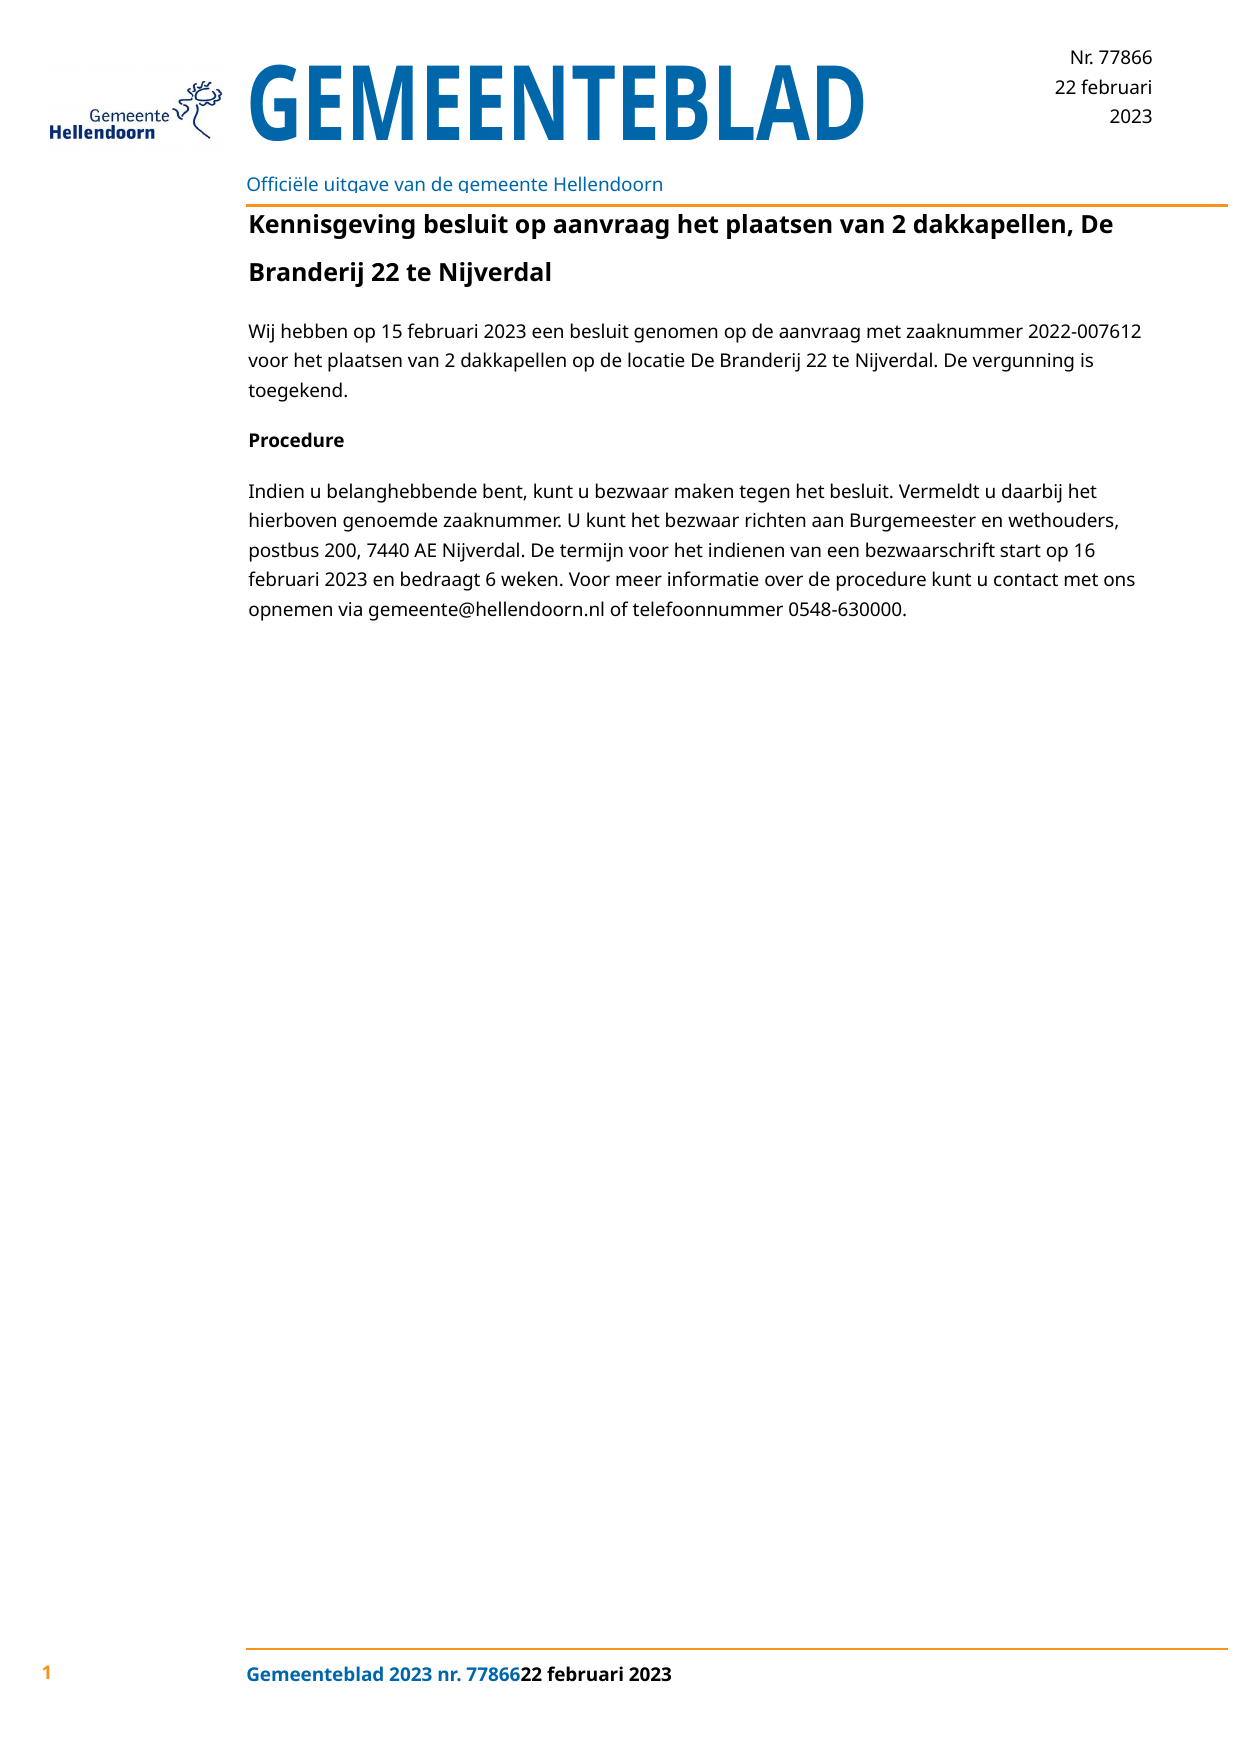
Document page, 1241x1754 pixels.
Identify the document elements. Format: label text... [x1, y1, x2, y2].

text Kennisgeving besluit op aanvraag het plaatsen van 2 dakkapellen, De Branderij 22 te Nijverdal [248, 207, 1152, 288]
text Procedure [248, 427, 1152, 453]
text Indien u belanghebbende bent, kunt u bezwaar maken tegen het besluit. Vermeldt u daarbij het hierboven genoemde zaaknummer. U kunt het bezwaar richten aan Burgemeester en wethouders, postbus 200, 7440 AE Nijverdal. De termijn voor het indienen van een bezwaarschrift start op 16 februari 2023 en bedraagt 6 weken. Voor meer informatie over de procedure kunt u contact met ons opnemen via gemeente@hellendoorn.nl of telefoonnummer 0548-630000. [248, 478, 1152, 622]
picture [41, 47, 231, 172]
text Wij hebben op 15 februari 2023 een besluit genomen op de aanvraag met zaaknummer 2022-007612 voor het plaatsen van 2 dakkapellen op de locatie De Branderij 22 te Nijverdal. De vergunning is toegekend. [248, 318, 1152, 403]
